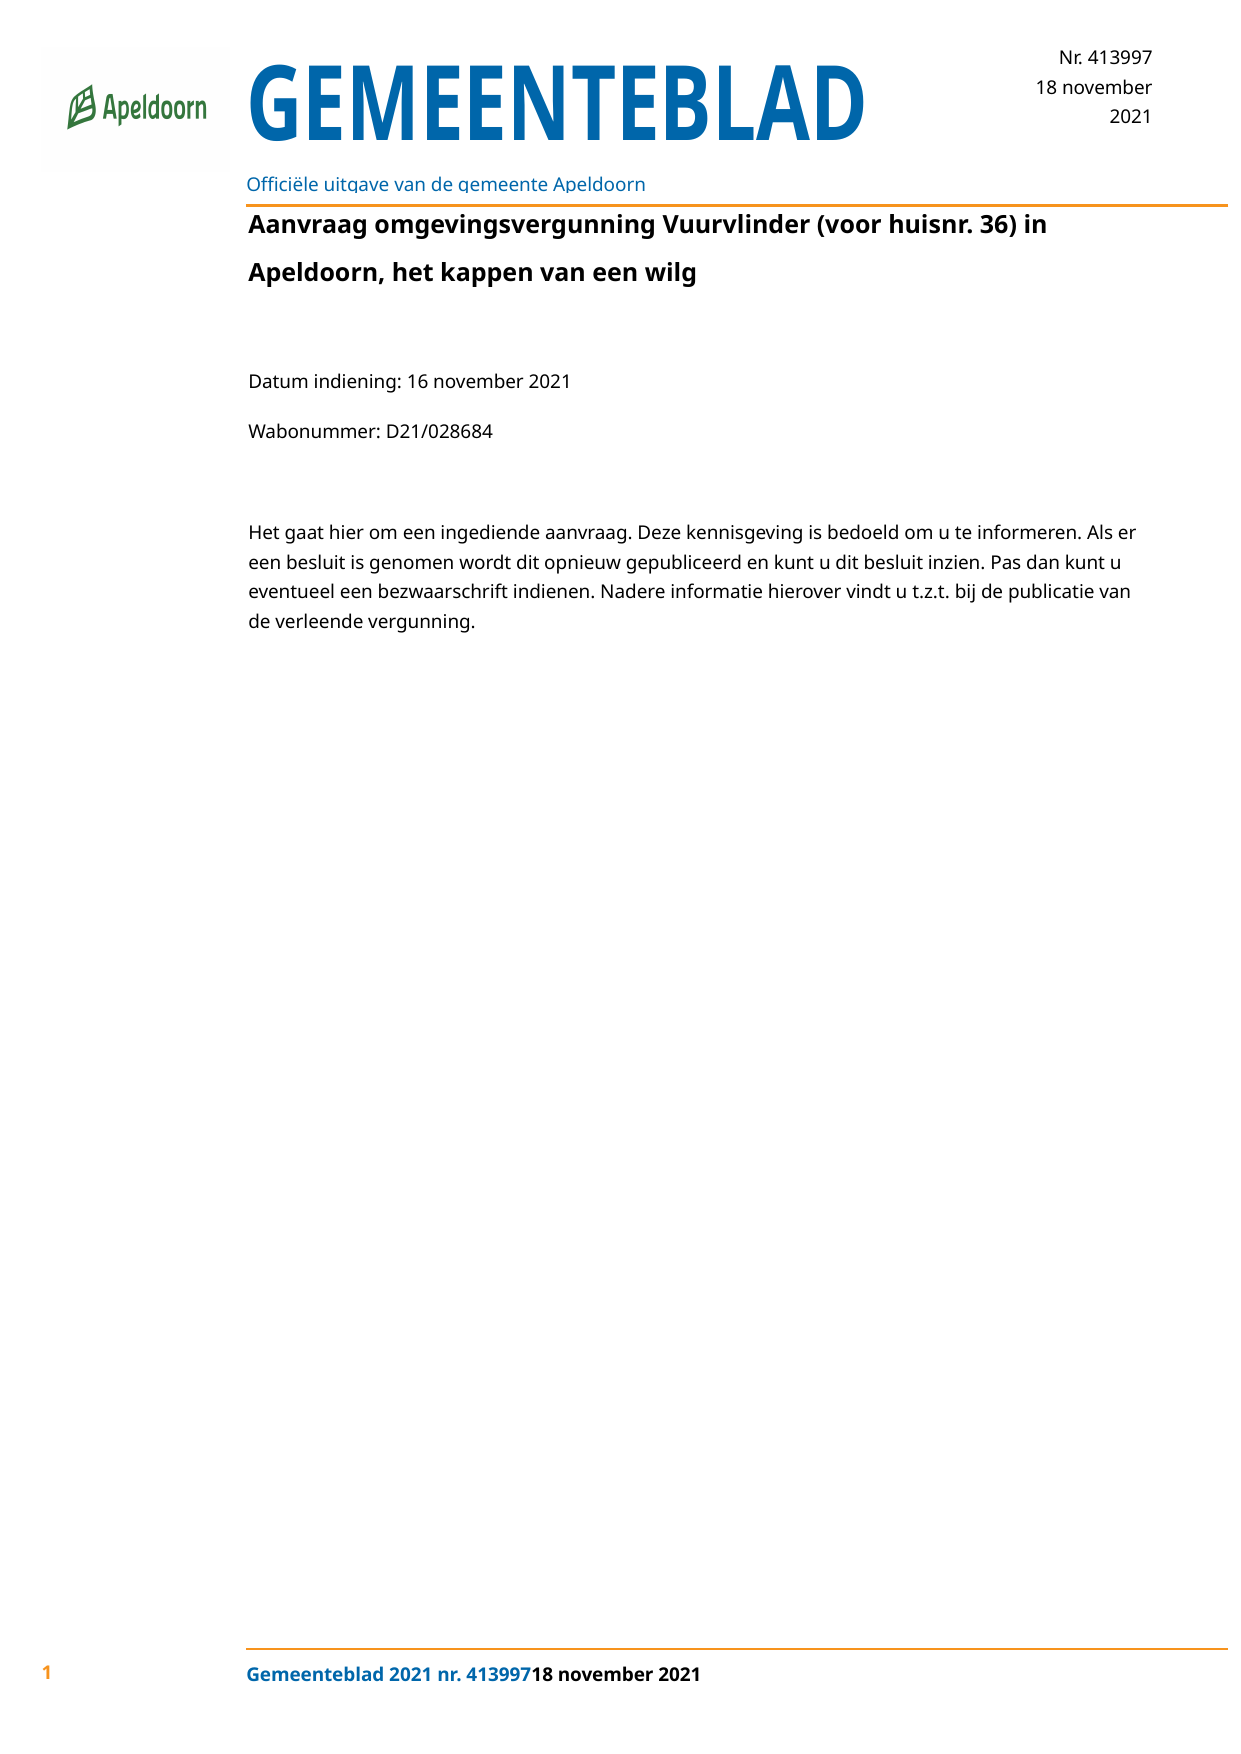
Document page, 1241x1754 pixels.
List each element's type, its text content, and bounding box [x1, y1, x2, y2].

text Het gaat hier om een ingediende aanvraag. Deze kennisgeving is bedoeld om u te informeren. Als er een besluit is genomen wordt dit opnieuw gepubliceerd en kunt u dit besluit inzien. Pas dan kunt u eventueel een bezwaarschrift indienen. Nadere informatie hierover vindt u t.z.t. bij de publicatie van de verleende vergunning. [248, 519, 1152, 634]
picture [41, 47, 231, 172]
text Wabonummer: D21/028684 [248, 419, 1152, 444]
text Datum indiening: 16 november 2021 [248, 368, 1152, 394]
text Aanvraag omgevingsvergunning Vuurvlinder (voor huisnr. 36) in Apeldoorn, het kappen van een wilg [248, 207, 1152, 288]
